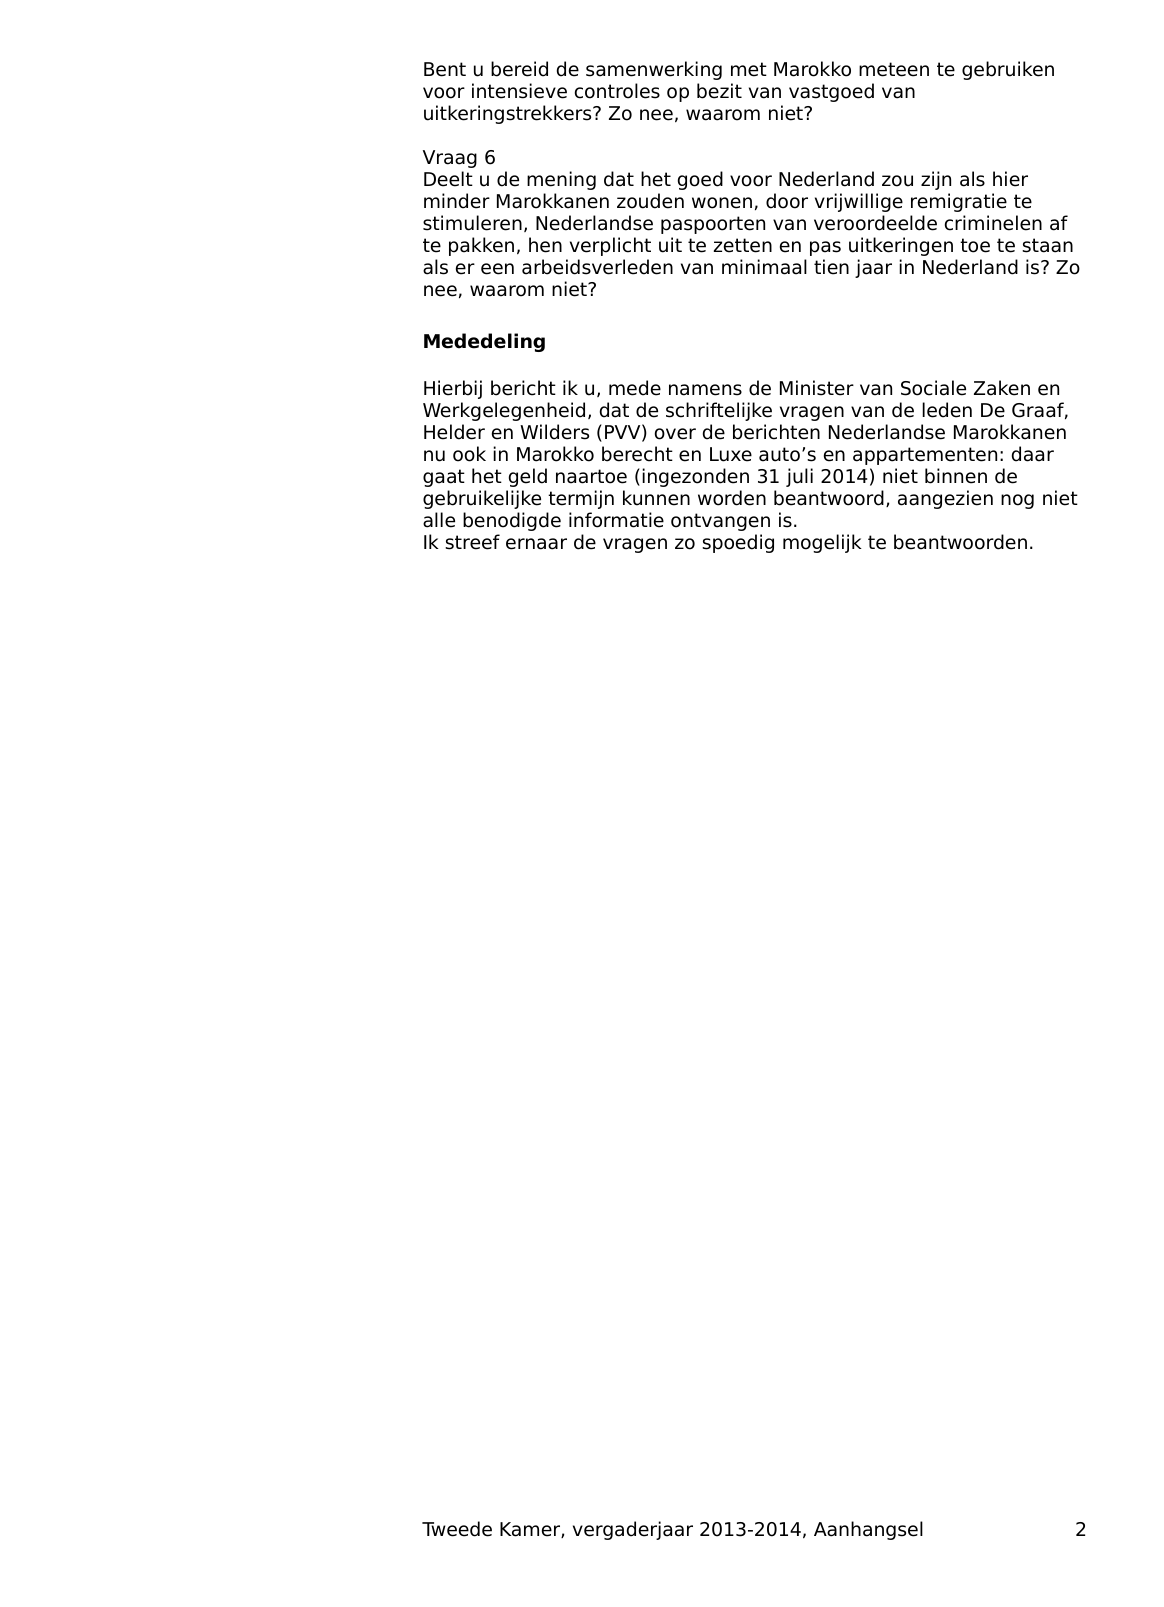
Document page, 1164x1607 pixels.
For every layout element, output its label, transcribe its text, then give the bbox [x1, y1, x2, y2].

text Hierbij bericht ik u, mede namens de Minister van Sociale Zaken en Werkgelegenheid, dat de schriftelijke vragen van de leden De Graaf, Helder en Wilders (PVV) over de berichten Nederlandse Marokkanen nu ook in Marokko berecht en Luxe auto’s en appartementen: daar gaat het geld naartoe (ingezonden 31 juli 2014) niet binnen de gebruikelijke termijn kunnen worden beantwoord, aangezien nog niet alle benodigde informatie ontvangen is. [422, 378, 1087, 532]
text Ik streef ernaar de vragen zo spoedig mogelijk te beantwoorden. [422, 532, 1087, 554]
text Vraag 6 [422, 147, 1087, 169]
subtitle Mededeling [422, 331, 1087, 353]
text Bent u bereid de samenwerking met Marokko meteen te gebruiken voor intensieve controles op bezit van vastgoed van uitkeringstrekkers? Zo nee, waarom niet? [422, 59, 1087, 125]
text Deelt u de mening dat het goed voor Nederland zou zijn als hier minder Marokkanen zouden wonen, door vrijwillige remigratie te stimuleren, Nederlandse paspoorten van veroordeelde criminelen af te pakken, hen verplicht uit te zetten en pas uitkeringen toe te staan als er een arbeidsverleden van minimaal tien jaar in Nederland is? Zo nee, waarom niet? [422, 169, 1087, 301]
